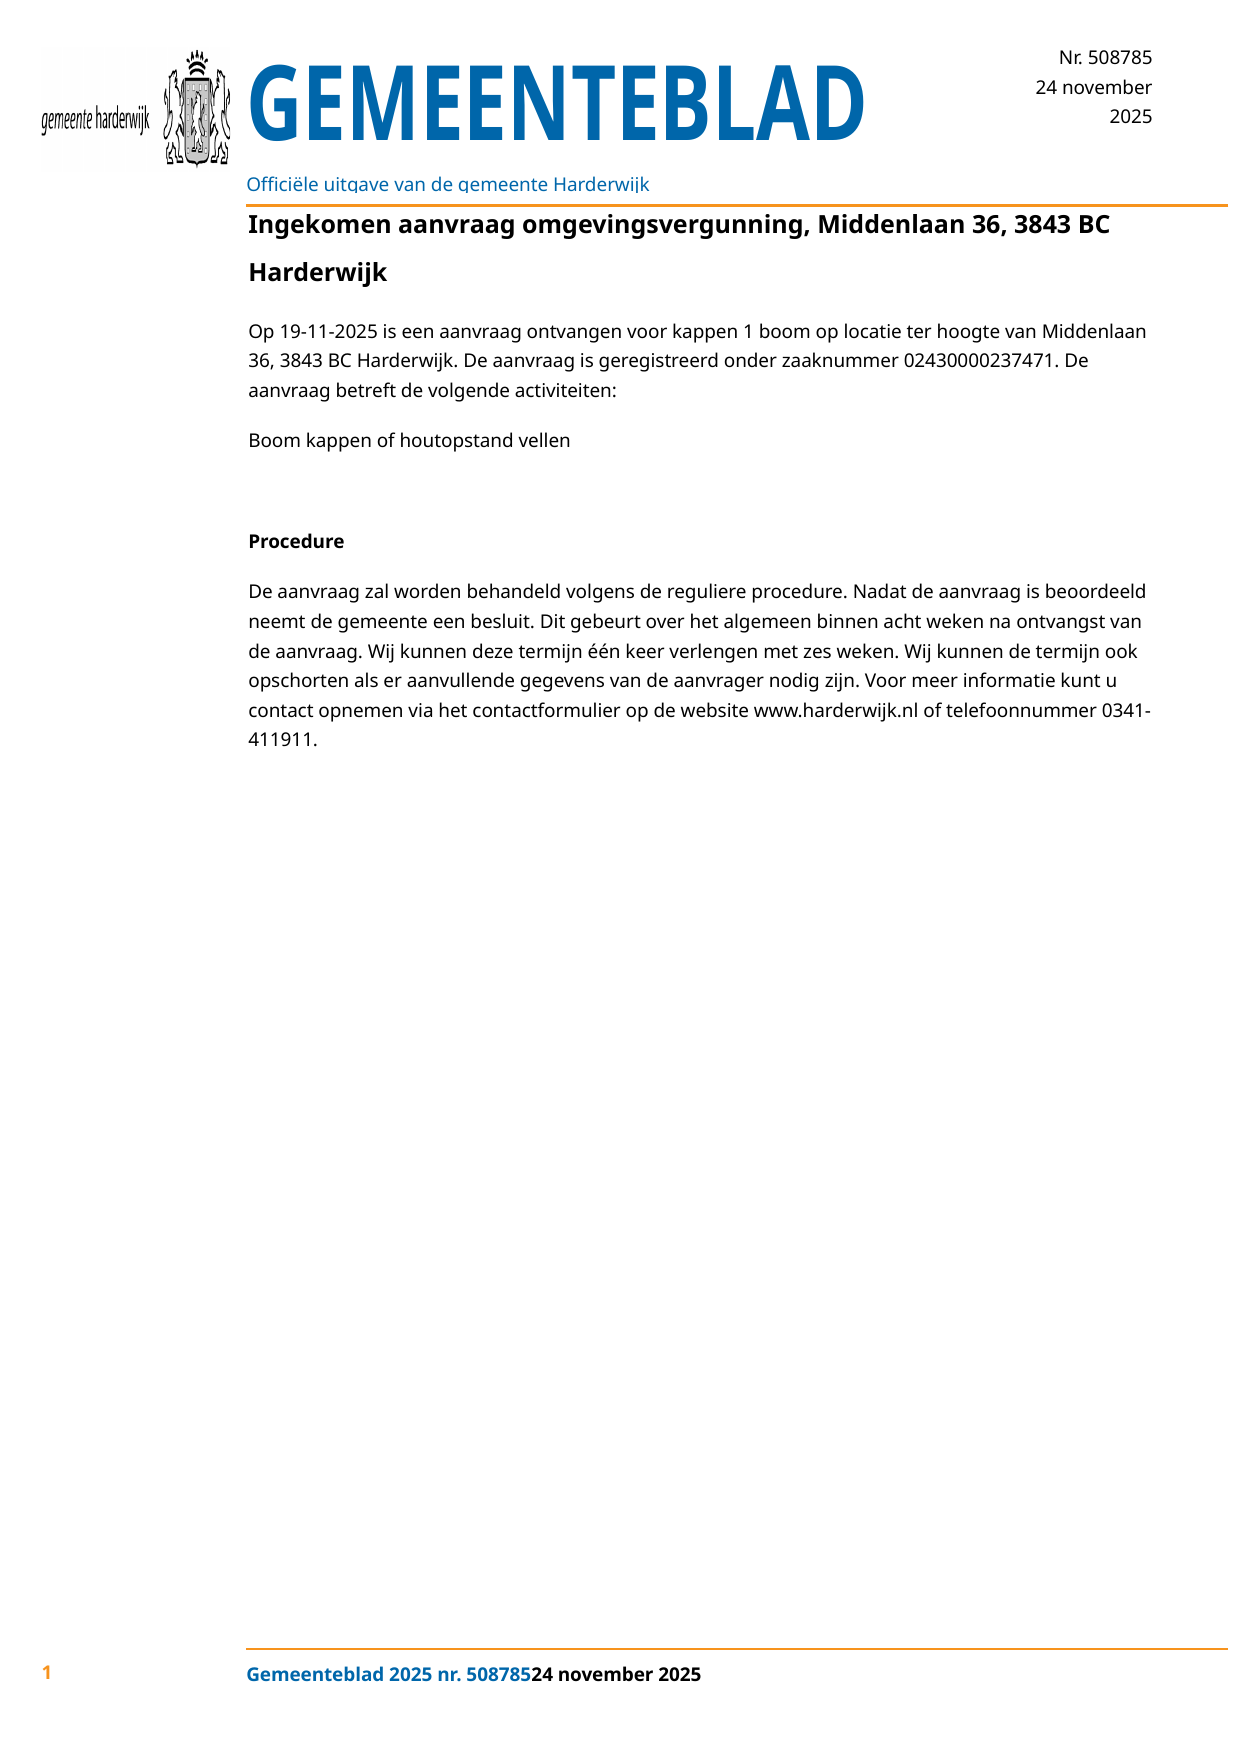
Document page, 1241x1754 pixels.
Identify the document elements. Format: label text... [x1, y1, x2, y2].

text De aanvraag zal worden behandeld volgens de reguliere procedure. Nadat de aanvraag is beoordeeld neemt de gemeente een besluit. Dit gebeurt over het algemeen binnen acht weken na ontvangst van de aanvraag. Wij kunnen deze termijn één keer verlengen met zes weken. Wij kunnen de termijn ook opschorten als er aanvullende gegevens van de aanvrager nodig zijn. Voor meer informatie kunt u contact opnemen via het contactformulier op de website www.harderwijk.nl of telefoonnummer 0341-411911. [248, 579, 1152, 752]
text Procedure [248, 528, 1152, 554]
text Op 19-11-2025 is een aanvraag ontvangen voor kappen 1 boom op locatie ter hoogte van Middenlaan 36, 3843 BC Harderwijk. De aanvraag is geregistreerd onder zaaknummer 02430000237471. De aanvraag betreft de volgende activiteiten: [248, 318, 1152, 403]
text Ingekomen aanvraag omgevingsvergunning, Middenlaan 36, 3843 BC Harderwijk [248, 207, 1152, 288]
text Boom kappen of houtopstand vellen [248, 427, 1152, 453]
picture [41, 47, 231, 172]
